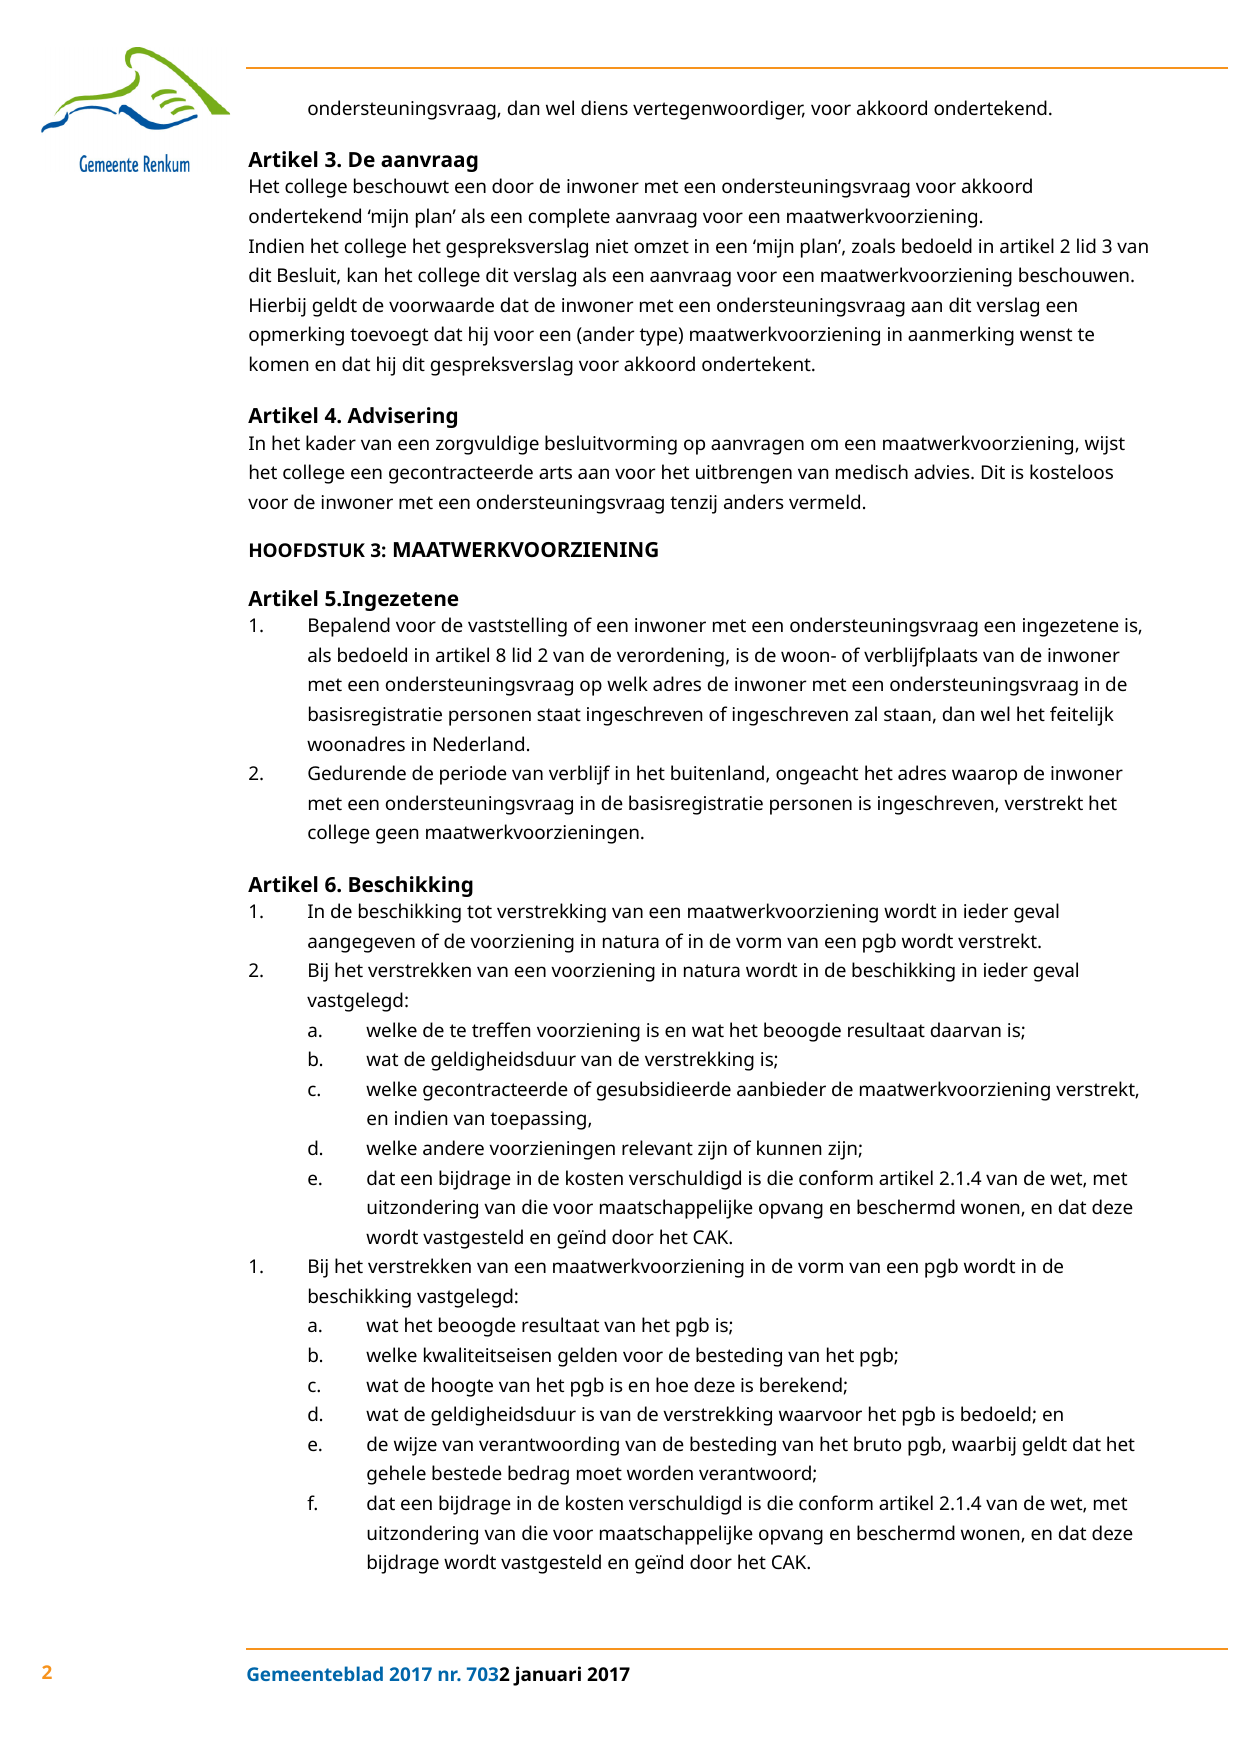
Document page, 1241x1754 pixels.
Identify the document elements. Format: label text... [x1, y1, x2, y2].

picture [41, 47, 231, 172]
list Bij het verstrekken van een maatwerkvoorziening in de vorm van een pgb wordt in de beschikking vastgelegd: [248, 1253, 1152, 1309]
text Het college beschouwt een door de inwoner met een ondersteuningsvraag voor akkoord ondertekend ‘mijn plan’ als een complete aanvraag voor een maatwerkvoorziening. [248, 174, 1152, 229]
list wat het beoogde resultaat van het pgb is; [307, 1313, 1152, 1338]
text Artikel 6. Beschikking [248, 870, 1152, 898]
text Indien het college het gespreksverslag niet omzet in een ‘mijn plan’, zoals bedoeld in artikel 2 lid 3 van dit Besluit, kan het college dit verslag als een aanvraag voor een maatwerkvoorziening beschouwen. Hierbij geldt de voorwaarde dat de inwoner met een ondersteuningsvraag aan dit verslag een opmerking toevoegt dat hij voor een (ander type) maatwerkvoorziening in aanmerking wenst te komen en dat hij dit gespreksverslag voor akkoord ondertekent. [248, 233, 1152, 377]
text In het kader van een zorgvuldige besluitvorming op aanvragen om een maatwerkvoorziening, wijst het college een gecontracteerde arts aan voor het uitbrengen van medisch advies. Dit is kosteloos voor de inwoner met een ondersteuningsvraag tenzij anders vermeld. [248, 430, 1152, 515]
list wat de geldigheidsduur van de verstrekking is; [307, 1046, 1152, 1072]
list Bij het verstrekken van een voorziening in natura wordt in de beschikking in ieder geval vastgelegd: [248, 958, 1152, 1013]
list wat de hoogte van het pgb is en hoe deze is berekend; [307, 1372, 1152, 1397]
list dat een bijdrage in de kosten verschuldigd is die conform artikel 2.1.4 van de wet, met uitzondering van die voor maatschappelijke opvang en beschermd wonen, en dat deze wordt vastgesteld en geïnd door het CAK. [307, 1165, 1152, 1249]
text Artikel 4. Advisering [248, 402, 1152, 430]
list welke andere voorzieningen relevant zijn of kunnen zijn; [307, 1135, 1152, 1161]
list dat een bijdrage in de kosten verschuldigd is die conform artikel 2.1.4 van de wet, met uitzondering van die voor maatschappelijke opvang en beschermd wonen, en dat deze bijdrage wordt vastgesteld en geïnd door het CAK. [307, 1490, 1152, 1575]
list Bepalend voor de vaststelling of een inwoner met een ondersteuningsvraag een ingezetene is, als bedoeld in artikel 8 lid 2 van de verordening, is de woon- of verblijfplaats van de inwoner met een ondersteuningsvraag op welk adres de inwoner met een ondersteuningsvraag in de basisregistratie personen staat ingeschreven of ingeschreven zal staan, dan wel het feitelijk woonadres in Nederland. [248, 612, 1152, 757]
list welke gecontracteerde of gesubsidieerde aanbieder de maatwerkvoorziening verstrekt, en indien van toepassing, [307, 1076, 1152, 1131]
text HOOFDSTUK 3: MAATWERKVOORZIENING [248, 535, 1152, 563]
list Gedurende de periode van verblijf in het buitenland, ongeacht het adres waarop de inwoner met een ondersteuningsvraag in de basisregistratie personen is ingeschreven, verstrekt het college geen maatwerkvoorzieningen. [248, 760, 1152, 845]
list wat de geldigheidsduur is van de verstrekking waarvoor het pgb is bedoeld; en [307, 1401, 1152, 1427]
list ondersteuningsvraag, dan wel diens vertegenwoordiger, voor akkoord ondertekend. [248, 95, 1152, 121]
text Artikel 5.Ingezetene [248, 584, 1152, 612]
list de wijze van verantwoording van de besteding van het bruto pgb, waarbij geldt dat het gehele bestede bedrag moet worden verantwoord; [307, 1431, 1152, 1486]
list welke kwaliteitseisen gelden voor de besteding van het pgb; [307, 1342, 1152, 1368]
list welke de te treffen voorziening is en wat het beoogde resultaat daarvan is; [307, 1017, 1152, 1042]
list In de beschikking tot verstrekking van een maatwerkvoorziening wordt in ieder geval aangegeven of de voorziening in natura of in de vorm van een pgb wordt verstrekt. [248, 898, 1152, 954]
text Artikel 3. De aanvraag [248, 145, 1152, 174]
